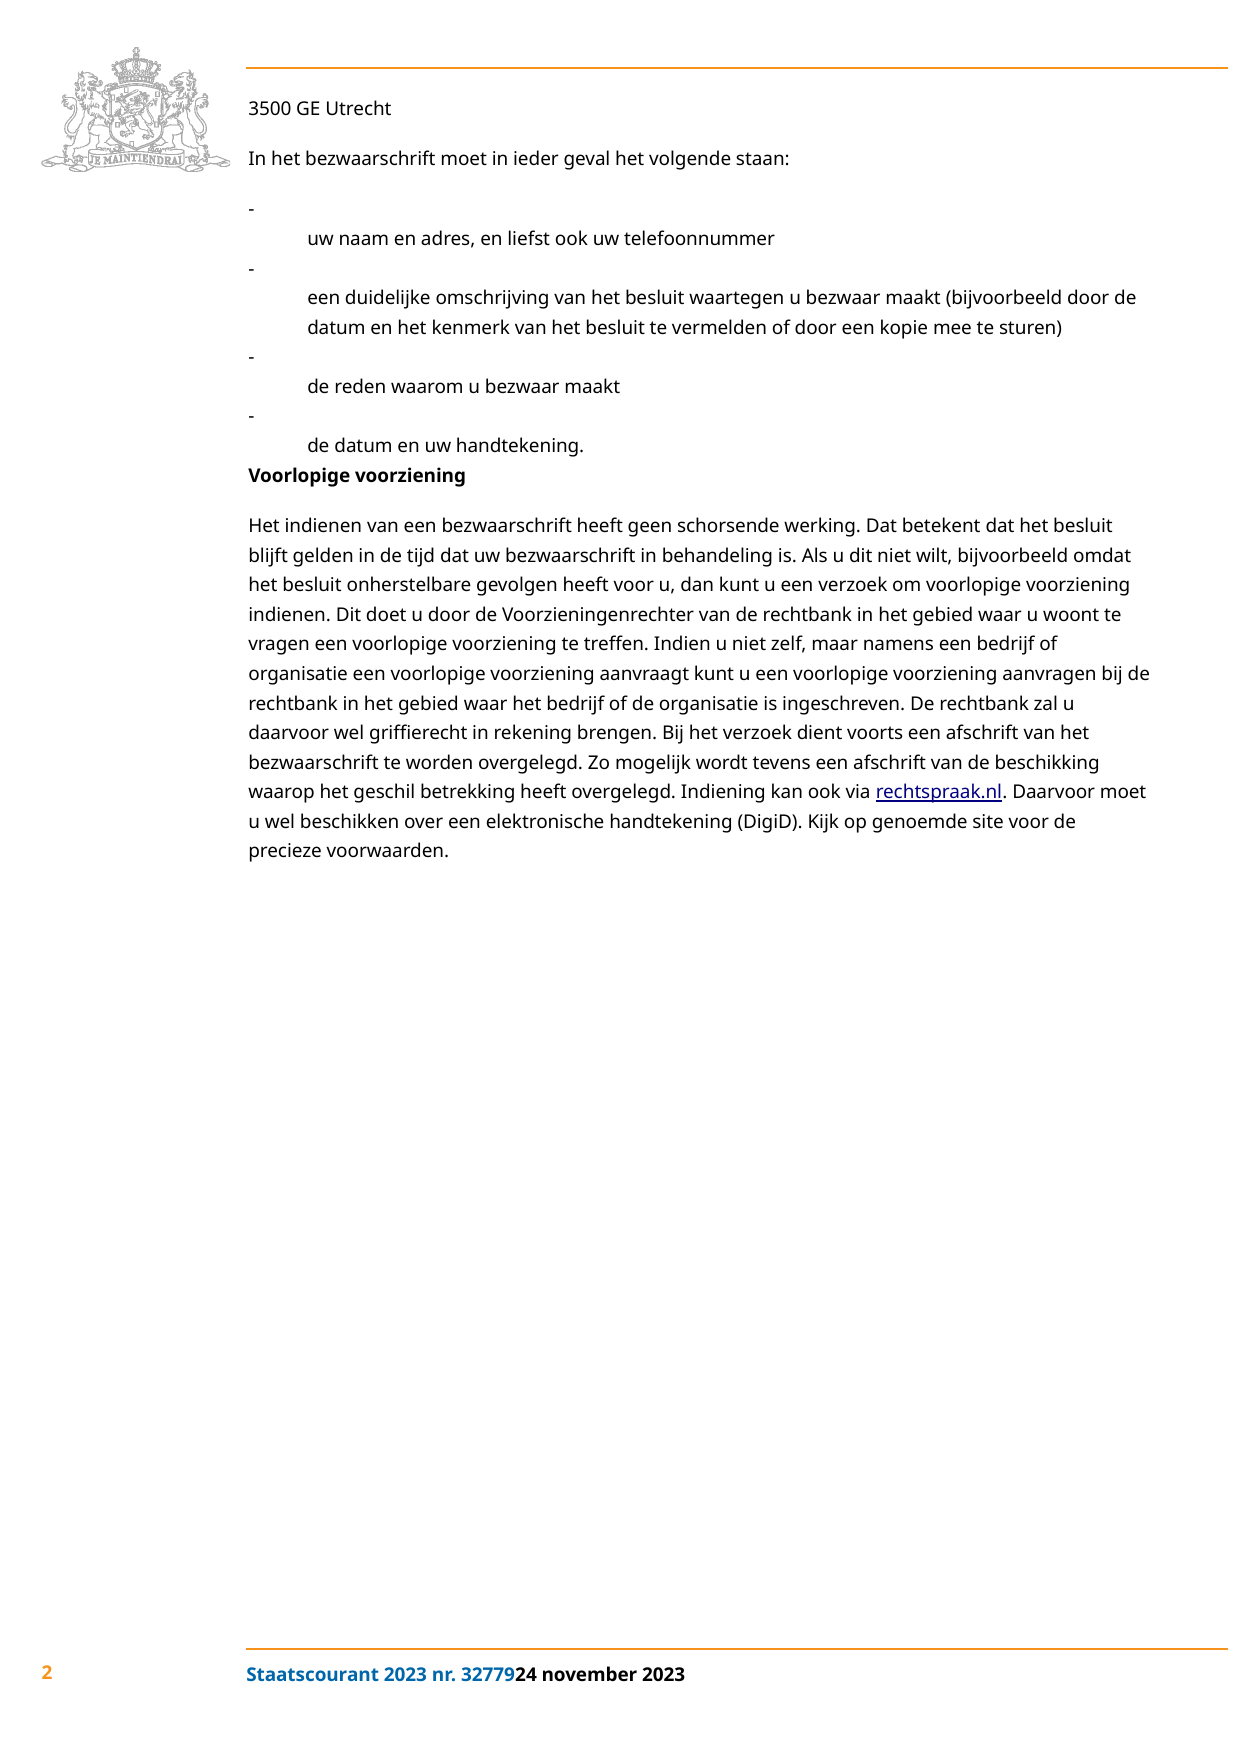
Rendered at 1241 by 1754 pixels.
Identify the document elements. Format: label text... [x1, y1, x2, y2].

list de reden waarom u bezwaar maakt [248, 373, 1152, 399]
list de datum en uw handtekening. [248, 432, 1152, 458]
text In het bezwaarschrift moet in ieder geval het volgende staan: [248, 145, 1152, 171]
picture [41, 47, 231, 172]
list uw naam en adres, en liefst ook uw telefoonnummer [248, 225, 1152, 251]
text Het indienen van een bezwaarschrift heeft geen schorsende werking. Dat betekent dat het besluit blijft gelden in de tijd dat uw bezwaarschrift in behandeling is. Als u dit niet wilt, bijvoorbeeld omdat het besluit onherstelbare gevolgen heeft voor u, dan kunt u een verzoek om voorlopige voorziening indienen. Dit doet u door de Voorzieningenrechter van de rechtbank in het gebied waar u woont te vragen een voorlopige voorziening te treffen. Indien u niet zelf, maar namens een bedrijf of organisatie een voorlopige voorziening aanvraagt kunt u een voorlopige voorziening aanvragen bij de rechtbank in het gebied waar het bedrijf of de organisatie is ingeschreven. De rechtbank zal u daarvoor wel griffierecht in rekening brengen. Bij het verzoek dient voorts een afschrift van het bezwaarschrift te worden overgelegd. Zo mogelijk wordt tevens een afschrift van de beschikking waarop het geschil betrekking heeft overgelegd. Indiening kan ook via rechtspraak.nl. Daarvoor moet u wel beschikken over een elektronische handtekening (DigiD). Kijk op genoemde site voor de precieze voorwaarden. [248, 512, 1152, 863]
text 3500 GE Utrecht [248, 95, 1152, 121]
text Voorlopige voorziening [248, 462, 1152, 488]
list een duidelijke omschrijving van het besluit waartegen u bezwaar maakt (bijvoorbeeld door de datum en het kenmerk van het besluit te vermelden of door een kopie mee te sturen) [248, 284, 1152, 340]
